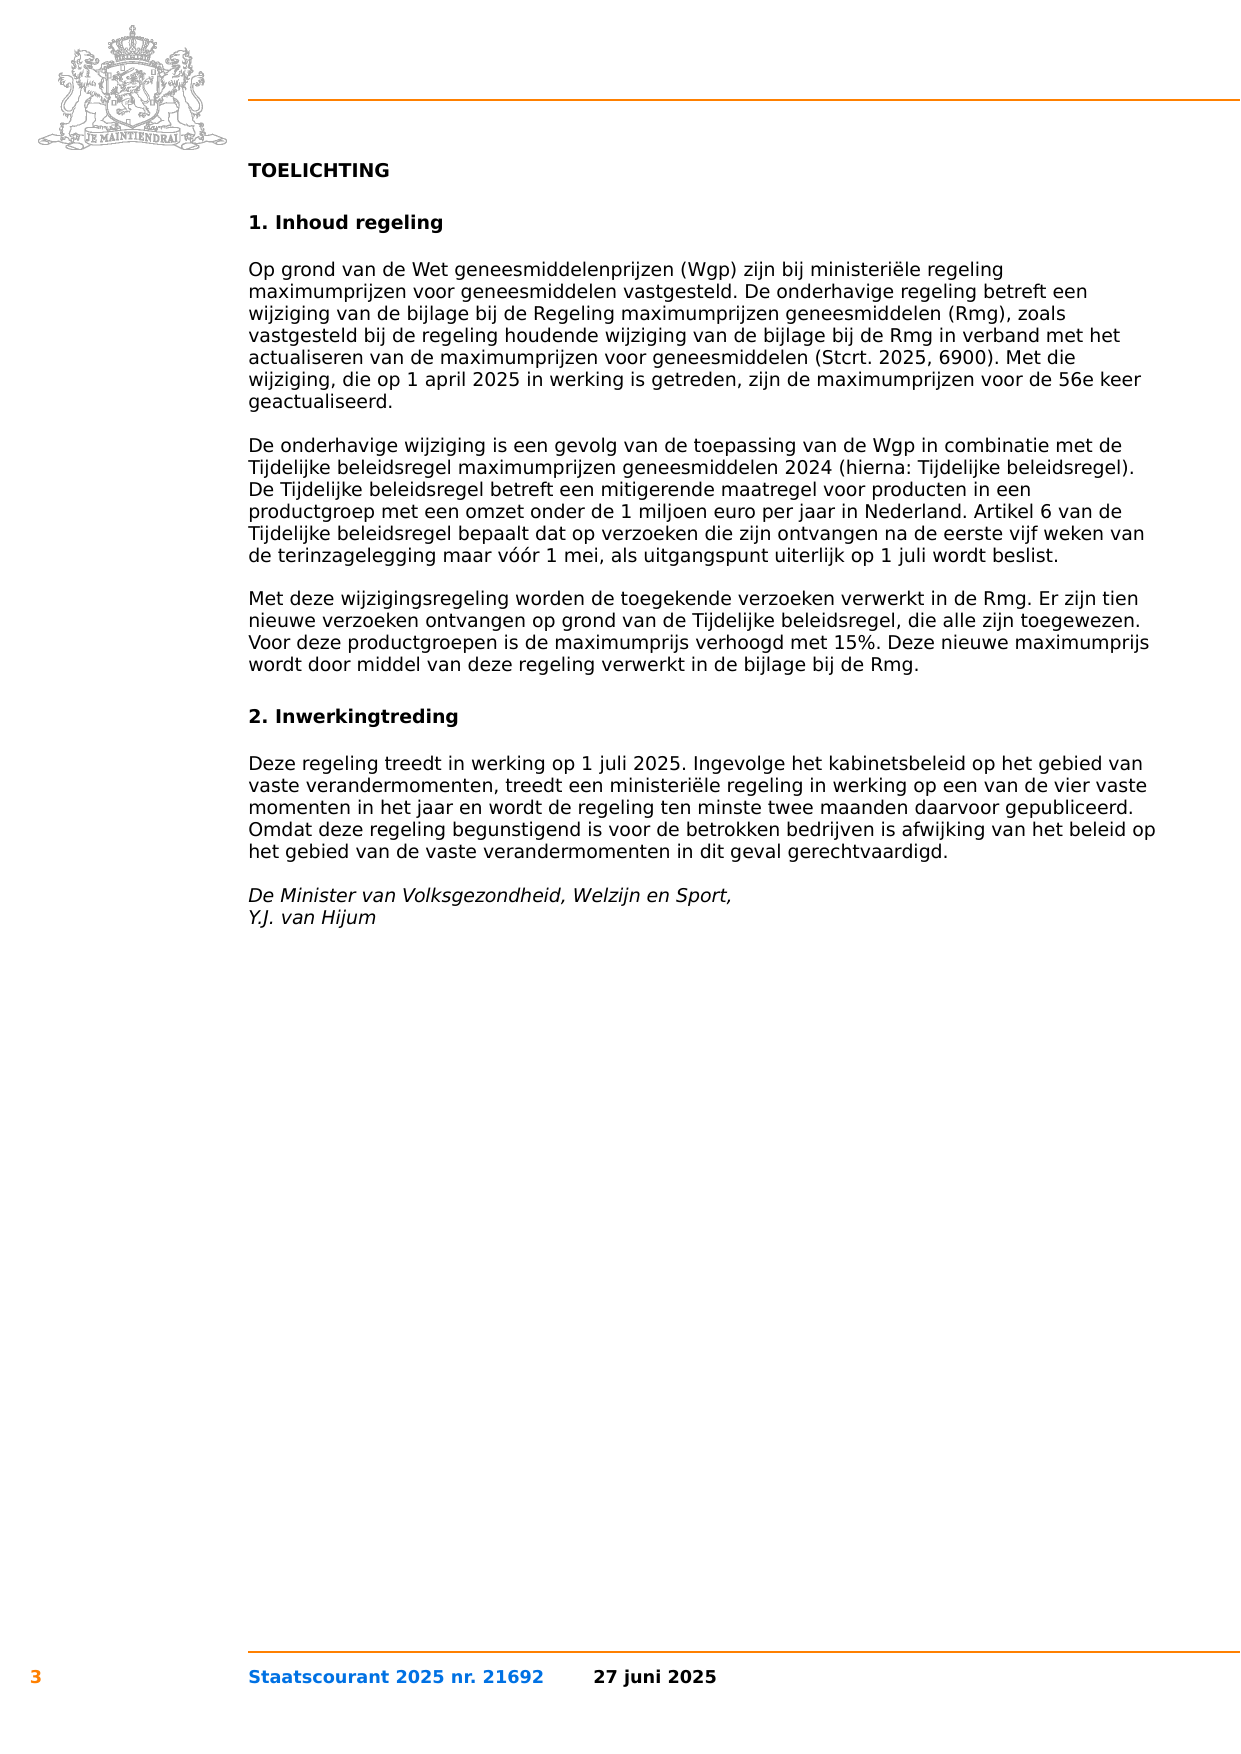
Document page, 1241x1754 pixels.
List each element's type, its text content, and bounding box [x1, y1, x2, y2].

text Met deze wijzigingsregeling worden de toegekende verzoeken verwerkt in de Rmg. Er zijn tien nieuwe verzoeken ontvangen op grond van de Tijdelijke beleidsregel, die alle zijn toegewezen. Voor deze productgroepen is de maximumprijs verhoogd met 15%. Deze nieuwe maximumprijs wordt door middel van deze regeling verwerkt in de bijlage bij de Rmg. [248, 588, 1163, 676]
text Op grond van de Wet geneesmiddelenprijzen (Wgp) zijn bij ministeriële regeling maximumprijzen voor geneesmiddelen vastgesteld. De onderhavige regeling betreft een wijziging van de bijlage bij de Regeling maximumprijzen geneesmiddelen (Rmg), zoals vastgesteld bij de regeling houdende wijziging van de bijlage bij de Rmg in verband met het actualiseren van de maximumprijzen voor geneesmiddelen (Stcrt. 2025, 6900). Met die wijziging, die op 1 april 2025 in werking is getreden, zijn de maximumprijzen voor de 56e keer geactualiseerd. [248, 259, 1163, 413]
picture [38, 25, 227, 150]
subtitle 1. Inhoud regeling [248, 212, 1163, 234]
text Deze regeling treedt in werking op 1 juli 2025. Ingevolge het kabinetsbeleid op het gebied van vaste verandermomenten, treedt een ministeriële regeling in werking op een van de vier vaste momenten in het jaar en wordt de regeling ten minste twee maanden daarvoor gepubliceerd. Omdat deze regeling begunstigend is voor de betrokken bedrijven is afwijking van het beleid op het gebied van de vaste verandermomenten in dit geval gerechtvaardigd. [248, 753, 1163, 863]
subtitle 2. Inwerkingtreding [248, 706, 1163, 728]
subtitle TOELICHTING [248, 160, 1163, 182]
text De onderhavige wijziging is een gevolg van de toepassing van de Wgp in combinatie met de Tijdelijke beleidsregel maximumprijzen geneesmiddelen 2024 (hierna: Tijdelijke beleidsregel). De Tijdelijke beleidsregel betreft een mitigerende maatregel voor producten in een productgroep met een omzet onder de 1 miljoen euro per jaar in Nederland. Artikel 6 van de Tijdelijke beleidsregel bepaalt dat op verzoeken die zijn ontvangen na de eerste vijf weken van de terinzagelegging maar vóór 1 mei, als uitgangspunt uiterlijk op 1 juli wordt beslist. [248, 434, 1163, 566]
text De Minister van Volksgezondheid, Welzijn en Sport, Y.J. van Hijum [248, 885, 1163, 929]
